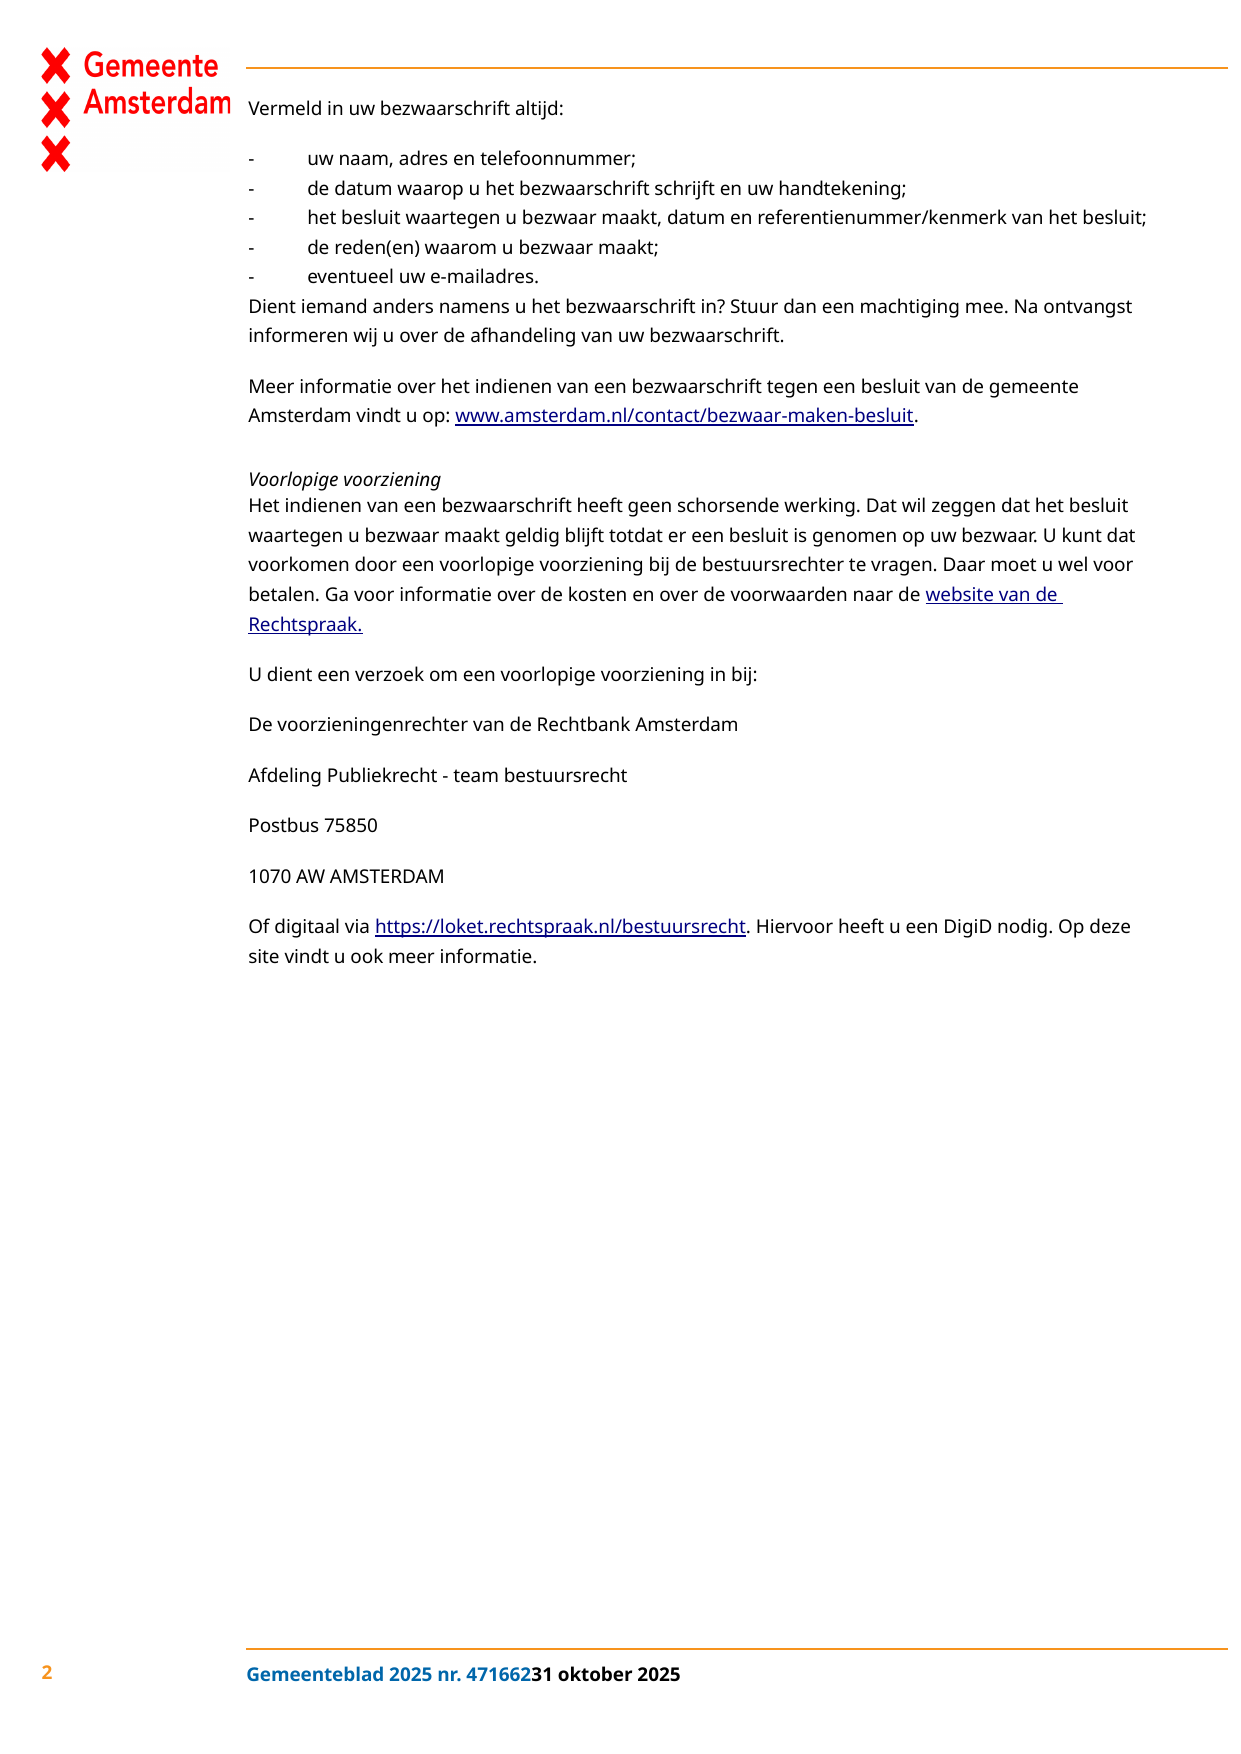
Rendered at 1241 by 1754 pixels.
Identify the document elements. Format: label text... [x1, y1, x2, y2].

list de datum waarop u het bezwaarschrift schrijft en uw handtekening; [248, 175, 1152, 201]
text Voorlopige voorziening [248, 467, 1152, 492]
text Meer informatie over het indienen van een bezwaarschrift tegen een besluit van de gemeente Amsterdam vindt u op: www.amsterdam.nl/contact/bezwaar-maken-besluit. [248, 373, 1152, 428]
picture [41, 47, 231, 172]
list eventueel uw e-mailadres. [248, 263, 1152, 289]
text De voorzieningenrechter van de Rechtbank Amsterdam [248, 712, 1152, 737]
list de reden(en) waarom u bezwaar maakt; [248, 234, 1152, 260]
text Of digitaal via https://loket.rechtspraak.nl/bestuursrecht. Hiervoor heeft u een DigiD nodig. Op deze site vindt u ook meer informatie. [248, 913, 1152, 968]
text 1070 AW AMSTERDAM [248, 863, 1152, 888]
text Het indienen van een bezwaarschrift heeft geen schorsende werking. Dat wil zeggen dat het besluit waartegen u bezwaar maakt geldig blijft totdat er een besluit is genomen op uw bezwaar. U kunt dat voorkomen door een voorlopige voorziening bij de bestuursrechter te vragen. Daar moet u wel voor betalen. Ga voor informatie over de kosten en over de voorwaarden naar de website van de Rechtspraak. [248, 492, 1152, 636]
text Dient iemand anders namens u het bezwaarschrift in? Stuur dan een machtiging mee. Na ontvangst informeren wij u over de afhandeling van uw bezwaarschrift. [248, 293, 1152, 348]
text U dient een verzoek om een voorlopige voorziening in bij: [248, 661, 1152, 687]
list uw naam, adres en telefoonnummer; [248, 145, 1152, 171]
text Postbus 75850 [248, 812, 1152, 838]
text Vermeld in uw bezwaarschrift altijd: [248, 95, 1152, 121]
text Afdeling Publiekrecht - team bestuursrecht [248, 762, 1152, 788]
list het besluit waartegen u bezwaar maakt, datum en referentienummer/kenmerk van het besluit; [248, 204, 1152, 230]
